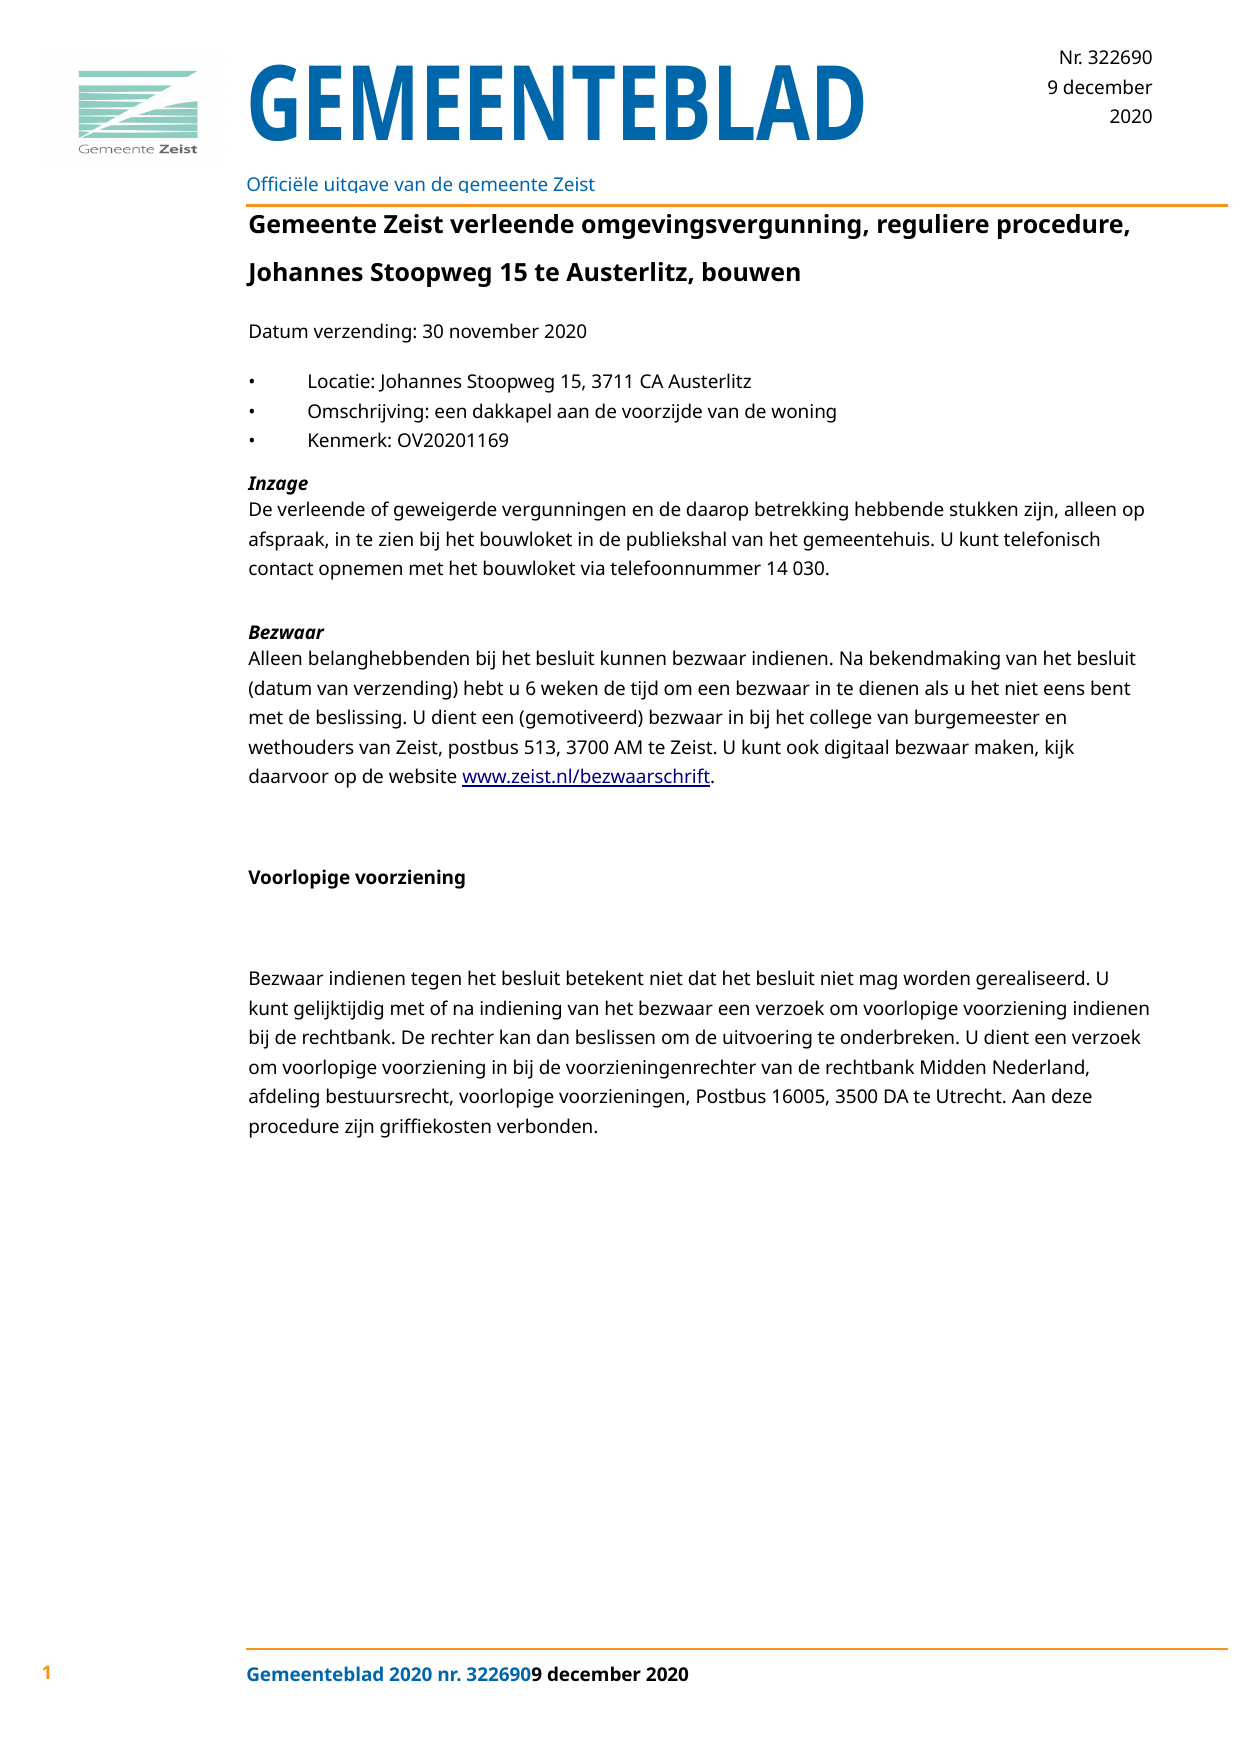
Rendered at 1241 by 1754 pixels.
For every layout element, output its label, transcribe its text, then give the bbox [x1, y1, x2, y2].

text Datum verzending: 30 november 2020 [248, 318, 1152, 344]
text Inzage [248, 471, 1152, 496]
text Voorlopige voorziening [248, 864, 1152, 890]
text Alleen belanghebbenden bij het besluit kunnen bezwaar indienen. Na bekendmaking van het besluit (datum van verzending) hebt u 6 weken de tijd om een bezwaar in te dienen als u het niet eens bent met de beslissing. U dient een (gemotiveerd) bezwaar in bij het college van burgemeester en wethouders van Zeist, postbus 513, 3700 AM te Zeist. U kunt ook digitaal bezwaar maken, kijk daarvoor op de website www.zeist.nl/bezwaarschrift. [248, 645, 1152, 789]
text Bezwaar [248, 619, 1152, 645]
picture [41, 47, 231, 172]
text Gemeente Zeist verleende omgevingsvergunning, reguliere procedure, Johannes Stoopweg 15 te Austerlitz, bouwen [248, 207, 1152, 288]
list Kenmerk: OV20201169 [248, 427, 1152, 453]
text De verleende of geweigerde vergunningen en de daarop betrekking hebbende stukken zijn, alleen op afspraak, in te zien bij het bouwloket in de publiekshal van het gemeentehuis. U kunt telefonisch contact opnemen met het bouwloket via telefoonnummer 14 030. [248, 496, 1152, 581]
list Omschrijving: een dakkapel aan de voorzijde van de woning [248, 398, 1152, 424]
list Locatie: Johannes Stoopweg 15, 3711 CA Austerlitz [248, 368, 1152, 394]
text Bezwaar indienen tegen het besluit betekent niet dat het besluit niet mag worden gerealiseerd. U kunt gelijktijdig met of na indiening van het bezwaar een verzoek om voorlopige voorziening indienen bij de rechtbank. De rechter kan dan beslissen om de uitvoering te onderbreken. U dient een verzoek om voorlopige voorziening in bij de voorzieningenrechter van de rechtbank Midden Nederland, afdeling bestuursrecht, voorlopige voorzieningen, Postbus 16005, 3500 DA te Utrecht. Aan deze procedure zijn griffiekosten verbonden. [248, 965, 1152, 1139]
